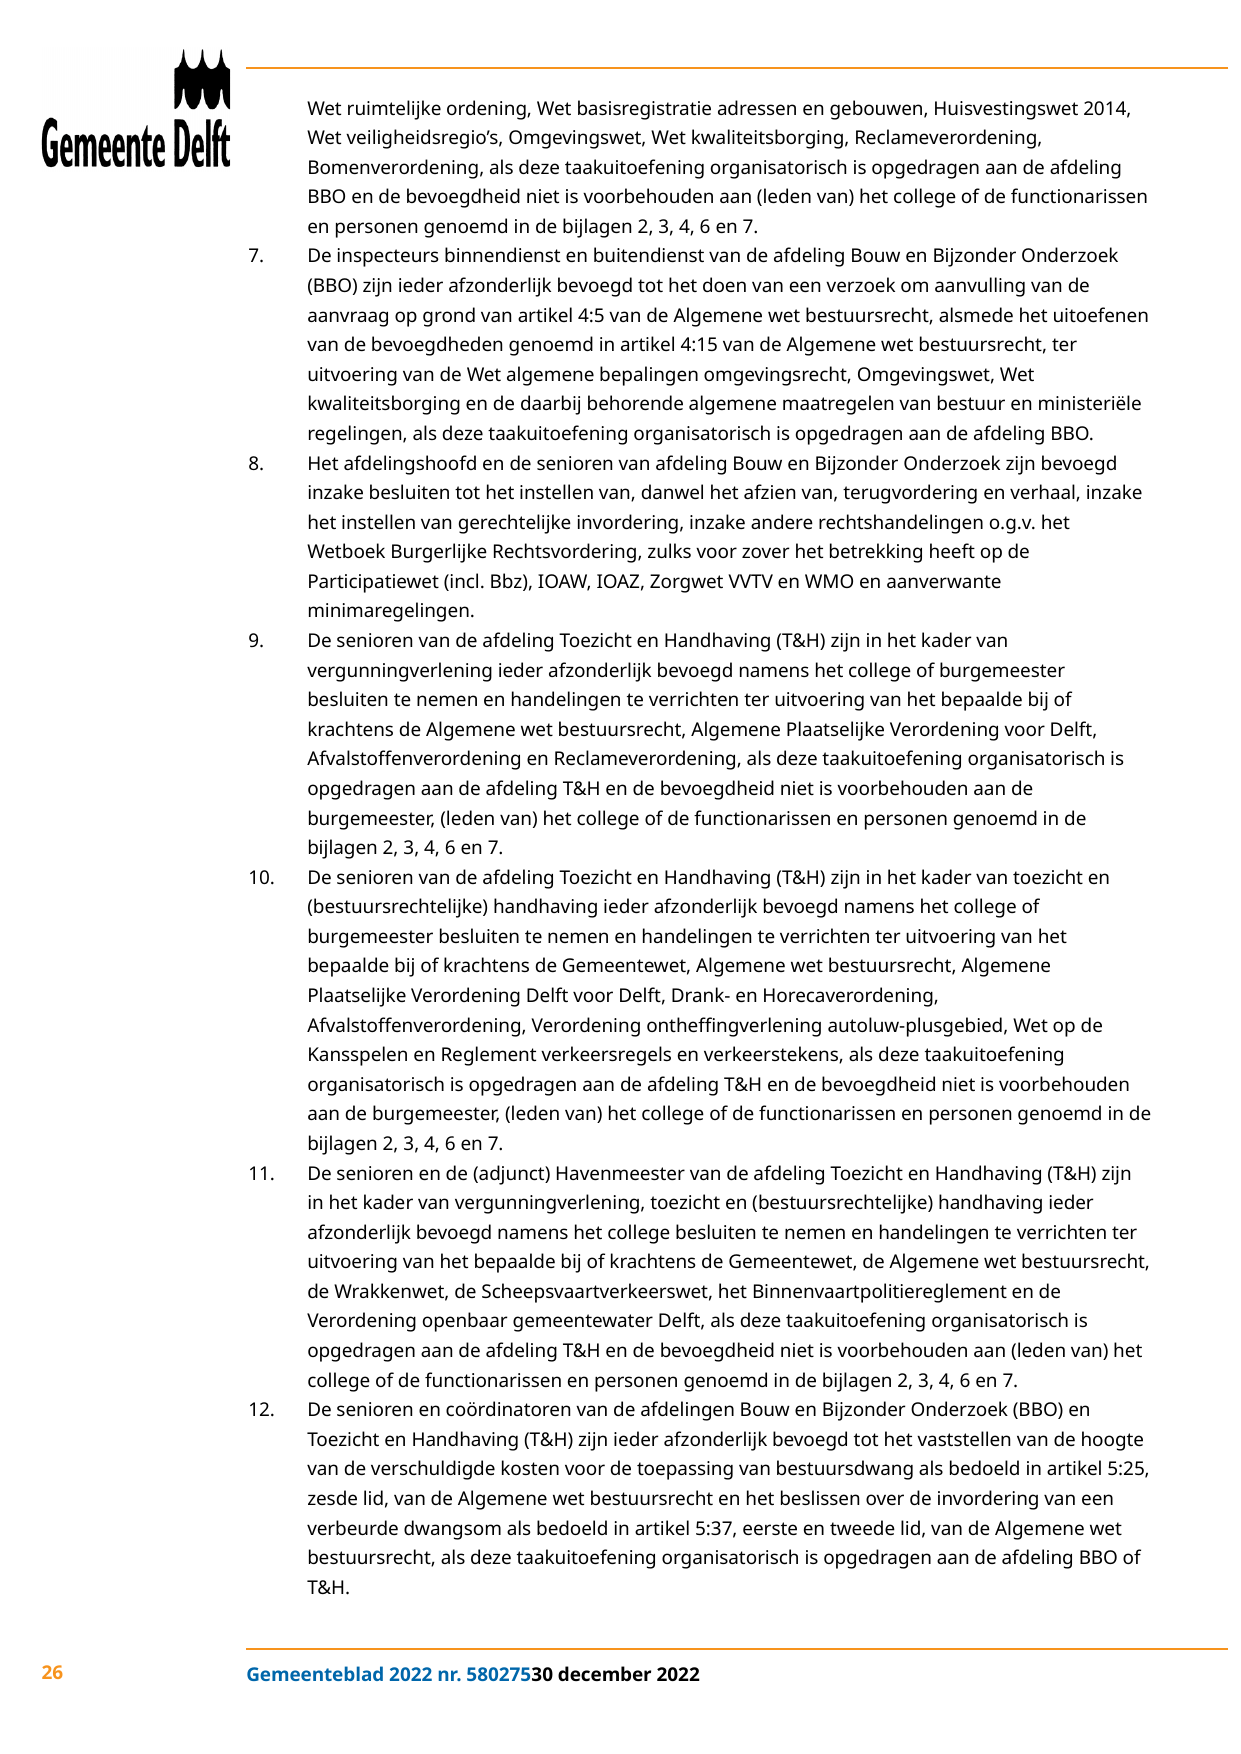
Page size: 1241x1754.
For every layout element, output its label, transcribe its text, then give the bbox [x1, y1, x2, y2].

picture [41, 47, 231, 172]
list De senioren van de afdeling Toezicht en Handhaving (T&H) zijn in het kader van vergunningverlening ieder afzonderlijk bevoegd namens het college of burgemeester besluiten te nemen en handelingen te verrichten ter uitvoering van het bepaalde bij of krachtens de Algemene wet bestuursrecht, Algemene Plaatselijke Verordening voor Delft, Afvalstoffenverordening en Reclameverordening, als deze taakuitoefening organisatorisch is opgedragen aan de afdeling T&H en de bevoegdheid niet is voorbehouden aan de burgemeester, (leden van) het college of de functionarissen en personen genoemd in de bijlagen 2, 3, 4, 6 en 7. [248, 627, 1152, 860]
list De inspecteurs binnendienst en buitendienst van de afdeling Bouw en Bijzonder Onderzoek (BBO) zijn ieder afzonderlijk bevoegd tot het doen van een verzoek om aanvulling van de aanvraag op grond van artikel 4:5 van de Algemene wet bestuursrecht, alsmede het uitoefenen van de bevoegdheden genoemd in artikel 4:15 van de Algemene wet bestuursrecht, ter uitvoering van de Wet algemene bepalingen omgevingsrecht, Omgevingswet, Wet kwaliteitsborging en de daarbij behorende algemene maatregelen van bestuur en ministeriële regelingen, als deze taakuitoefening organisatorisch is opgedragen aan de afdeling BBO. [248, 243, 1152, 446]
list Het afdelingshoofd en de senioren van afdeling Bouw en Bijzonder Onderzoek zijn bevoegd inzake besluiten tot het instellen van, danwel het afzien van, terugvordering en verhaal, inzake het instellen van gerechtelijke invordering, inzake andere rechtshandelingen o.g.v. het Wetboek Burgerlijke Rechtsvordering, zulks voor zover het betrekking heeft op de Participatiewet (incl. Bbz), IOAW, IOAZ, Zorgwet VVTV en WMO en aanverwante minimaregelingen. [248, 450, 1152, 623]
list Wet ruimtelijke ordening, Wet basisregistratie adressen en gebouwen, Huisvestingswet 2014, Wet veiligheidsregio’s, Omgevingswet, Wet kwaliteitsborging, Reclameverordening, Bomenverordening, als deze taakuitoefening organisatorisch is opgedragen aan de afdeling BBO en de bevoegdheid niet is voorbehouden aan (leden van) het college of de functionarissen en personen genoemd in de bijlagen 2, 3, 4, 6 en 7. [248, 95, 1152, 239]
list De senioren en coördinatoren van de afdelingen Bouw en Bijzonder Onderzoek (BBO) en Toezicht en Handhaving (T&H) zijn ieder afzonderlijk bevoegd tot het vaststellen van de hoogte van de verschuldigde kosten voor de toepassing van bestuursdwang als bedoeld in artikel 5:25, zesde lid, van de Algemene wet bestuursrecht en het beslissen over de invordering van een verbeurde dwangsom als bedoeld in artikel 5:37, eerste en tweede lid, van de Algemene wet bestuursrecht, als deze taakuitoefening organisatorisch is opgedragen aan de afdeling BBO of T&H. [248, 1396, 1152, 1600]
list De senioren en de (adjunct) Havenmeester van de afdeling Toezicht en Handhaving (T&H) zijn in het kader van vergunningverlening, toezicht en (bestuursrechtelijke) handhaving ieder afzonderlijk bevoegd namens het college besluiten te nemen en handelingen te verrichten ter uitvoering van het bepaalde bij of krachtens de Gemeentewet, de Algemene wet bestuursrecht, de Wrakkenwet, de Scheepsvaartverkeerswet, het Binnenvaartpolitiereglement en de Verordening openbaar gemeentewater Delft, als deze taakuitoefening organisatorisch is opgedragen aan de afdeling T&H en de bevoegdheid niet is voorbehouden aan (leden van) het college of de functionarissen en personen genoemd in de bijlagen 2, 3, 4, 6 en 7. [248, 1160, 1152, 1393]
list De senioren van de afdeling Toezicht en Handhaving (T&H) zijn in het kader van toezicht en (bestuursrechtelijke) handhaving ieder afzonderlijk bevoegd namens het college of burgemeester besluiten te nemen en handelingen te verrichten ter uitvoering van het bepaalde bij of krachtens de Gemeentewet, Algemene wet bestuursrecht, Algemene Plaatselijke Verordening Delft voor Delft, Drank- en Horecaverordening, Afvalstoffenverordening, Verordening ontheffingverlening autoluw-plusgebied, Wet op de Kansspelen en Reglement verkeersregels en verkeerstekens, als deze taakuitoefening organisatorisch is opgedragen aan de afdeling T&H en de bevoegdheid niet is voorbehouden aan de burgemeester, (leden van) het college of de functionarissen en personen genoemd in de bijlagen 2, 3, 4, 6 en 7. [248, 864, 1152, 1156]
